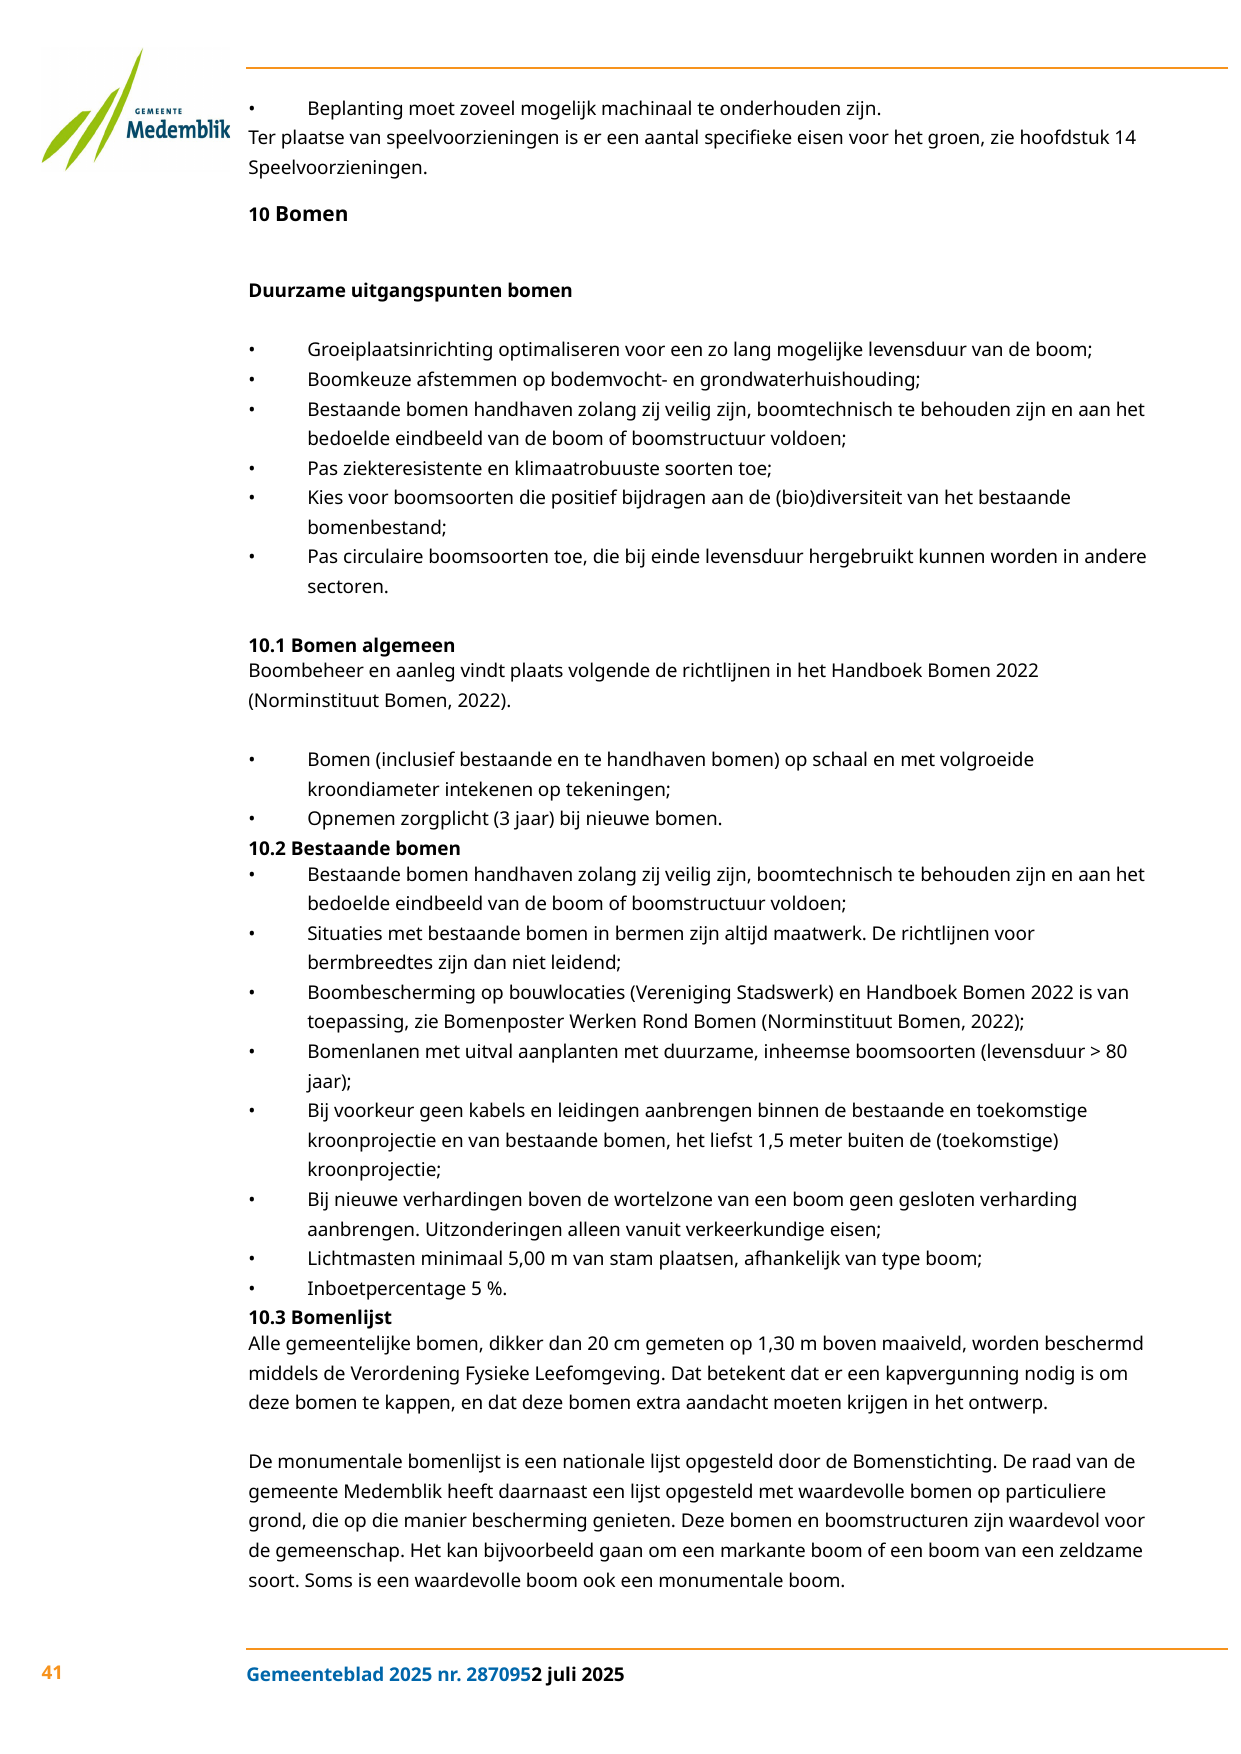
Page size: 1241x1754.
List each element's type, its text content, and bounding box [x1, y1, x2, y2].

list Inboetpercentage 5 %. [248, 1275, 1152, 1301]
list Situaties met bestaande bomen in bermen zijn altijd maatwerk. De richtlijnen voor bermbreedtes zijn dan niet leidend; [248, 920, 1152, 975]
text 10.1 Bomen algemeen [248, 632, 1152, 657]
list Bestaande bomen handhaven zolang zij veilig zijn, boomtechnisch te behouden zijn en aan het bedoelde eindbeeld van de boom of boomstructuur voldoen; [248, 861, 1152, 916]
list Beplanting moet zoveel mogelijk machinaal te onderhouden zijn. [248, 95, 1152, 121]
text 10.3 Bomenlijst [248, 1304, 1152, 1330]
text Ter plaatse van speelvoorzieningen is er een aantal specifieke eisen voor het groen, zie hoofdstuk 14 Speelvoorzieningen. [248, 124, 1152, 180]
list Boombescherming op bouwlocaties (Vereniging Stadswerk) en Handboek Bomen 2022 is van toepassing, zie Bomenposter Werken Rond Bomen (Norminstituut Bomen, 2022); [248, 979, 1152, 1034]
text Alle gemeentelijke bomen, dikker dan 20 cm gemeten op 1,30 m boven maaiveld, worden beschermd middels de Verordening Fysieke Leefomgeving. Dat betekent dat er een kapvergunning nodig is om deze bomen te kappen, en dat deze bomen extra aandacht moeten krijgen in het ontwerp. [248, 1330, 1152, 1415]
list Bij voorkeur geen kabels en leidingen aanbrengen binnen de bestaande en toekomstige kroonprojectie en van bestaande bomen, het liefst 1,5 meter buiten de (toekomstige) kroonprojectie; [248, 1097, 1152, 1182]
list Opnemen zorgplicht (3 jaar) bij nieuwe bomen. [248, 805, 1152, 831]
table_header Duurzame uitgangspunten bomen Groeiplaatsinrichting optimaliseren voor een zo lang mogelijke levensduur van de boom; Boomkeuze afstemmen op bodemvocht- en grondwaterhuishouding; Bestaande bomen handhaven zolang zij veilig zijn, boomtechnisch te behouden zijn en aan het bedoelde eindbeeld van de boom of boomstructuur voldoen; Pas ziekteresistente en klimaatrobuuste soorten toe; Kies voor boomsoorten die positief bijdragen aan de (bio)diversiteit van het bestaande bomenbestand; Pas circulaire boomsoorten toe, die bij einde levensduur hergebruikt kunnen worden in andere sectoren. [248, 278, 1152, 599]
text Boombeheer en aanleg vindt plaats volgende de richtlijnen in het Handboek Bomen 2022 (Norminstituut Bomen, 2022). [248, 657, 1152, 713]
list Bomen (inclusief bestaande en te handhaven bomen) op schaal en met volgroeide kroondiameter intekenen op tekeningen; [248, 746, 1152, 802]
text 10.2 Bestaande bomen [248, 835, 1152, 861]
text 10 Bomen [248, 199, 1152, 228]
list Lichtmasten minimaal 5,00 m van stam plaatsen, afhankelijk van type boom; [248, 1245, 1152, 1271]
list Bij nieuwe verhardingen boven de wortelzone van een boom geen gesloten verharding aanbrengen. Uitzonderingen alleen vanuit verkeerkundige eisen; [248, 1186, 1152, 1241]
list Bomenlanen met uitval aanplanten met duurzame, inheemse boomsoorten (levensduur > 80 jaar); [248, 1038, 1152, 1093]
picture [41, 47, 231, 172]
text De monumentale bomenlijst is een nationale lijst opgesteld door de Bomenstichting. De raad van de gemeente Medemblik heeft daarnaast een lijst opgesteld met waardevolle bomen op particuliere grond, die op die manier bescherming genieten. Deze bomen en boomstructuren zijn waardevol voor de gemeenschap. Het kan bijvoorbeeld gaan om een markante boom of een boom van een zeldzame soort. Soms is een waardevolle boom ook een monumentale boom. [248, 1448, 1152, 1593]
